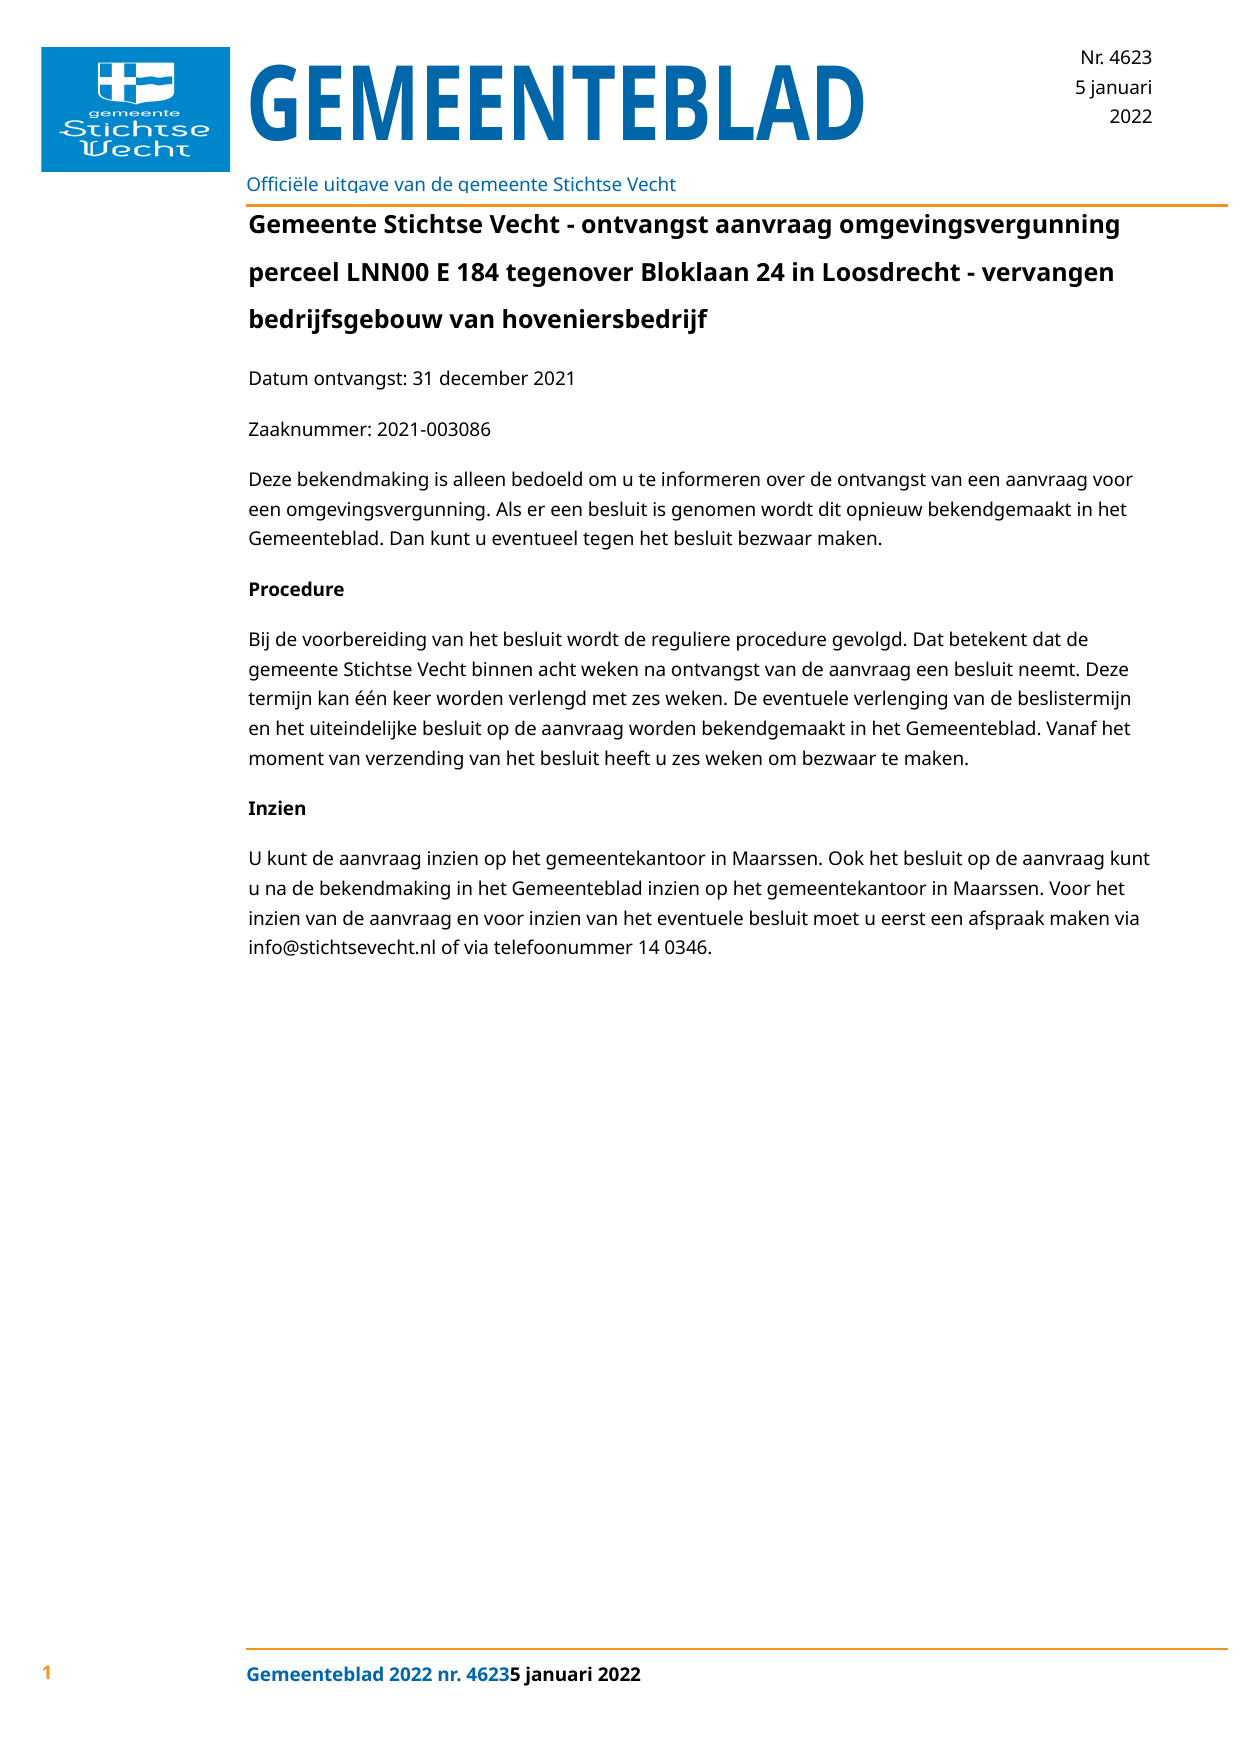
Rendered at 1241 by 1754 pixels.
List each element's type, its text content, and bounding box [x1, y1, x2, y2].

text Datum ontvangst: 31 december 2021 [248, 366, 1152, 391]
text Deze bekendmaking is alleen bedoeld om u te informeren over de ontvangst van een aanvraag voor een omgevingsvergunning. Als er een besluit is genomen wordt dit opnieuw bekendgemaakt in het Gemeenteblad. Dan kunt u eventueel tegen het besluit bezwaar maken. [248, 466, 1152, 551]
text U kunt de aanvraag inzien op het gemeentekantoor in Maarssen. Ook het besluit op de aanvraag kunt u na de bekendmaking in het Gemeenteblad inzien op het gemeentekantoor in Maarssen. Voor het inzien van de aanvraag en voor inzien van het eventuele besluit moet u eerst een afspraak maken via info@stichtsevecht.nl of via telefoonummer 14 0346. [248, 846, 1152, 960]
text Bij de voorbereiding van het besluit wordt de reguliere procedure gevolgd. Dat betekent dat de gemeente Stichtse Vecht binnen acht weken na ontvangst van de aanvraag een besluit neemt. Deze termijn kan één keer worden verlengd met zes weken. De eventuele verlenging van de beslistermijn en het uiteindelijke besluit op de aanvraag worden bekendgemaakt in het Gemeenteblad. Vanaf het moment van verzending van het besluit heeft u zes weken om bezwaar te maken. [248, 626, 1152, 770]
picture [99, 63, 135, 101]
text Inzien [248, 795, 1152, 821]
picture [137, 63, 174, 103]
text Procedure [248, 576, 1152, 602]
text Zaaknummer: 2021-003086 [248, 416, 1152, 442]
text Gemeente Stichtse Vecht - ontvangst aanvraag omgevingsvergunning perceel LNN00 E 184 tegenover Bloklaan 24 in Loosdrecht - vervangen bedrijfsgebouw van hoveniersbedrijf [248, 207, 1152, 336]
